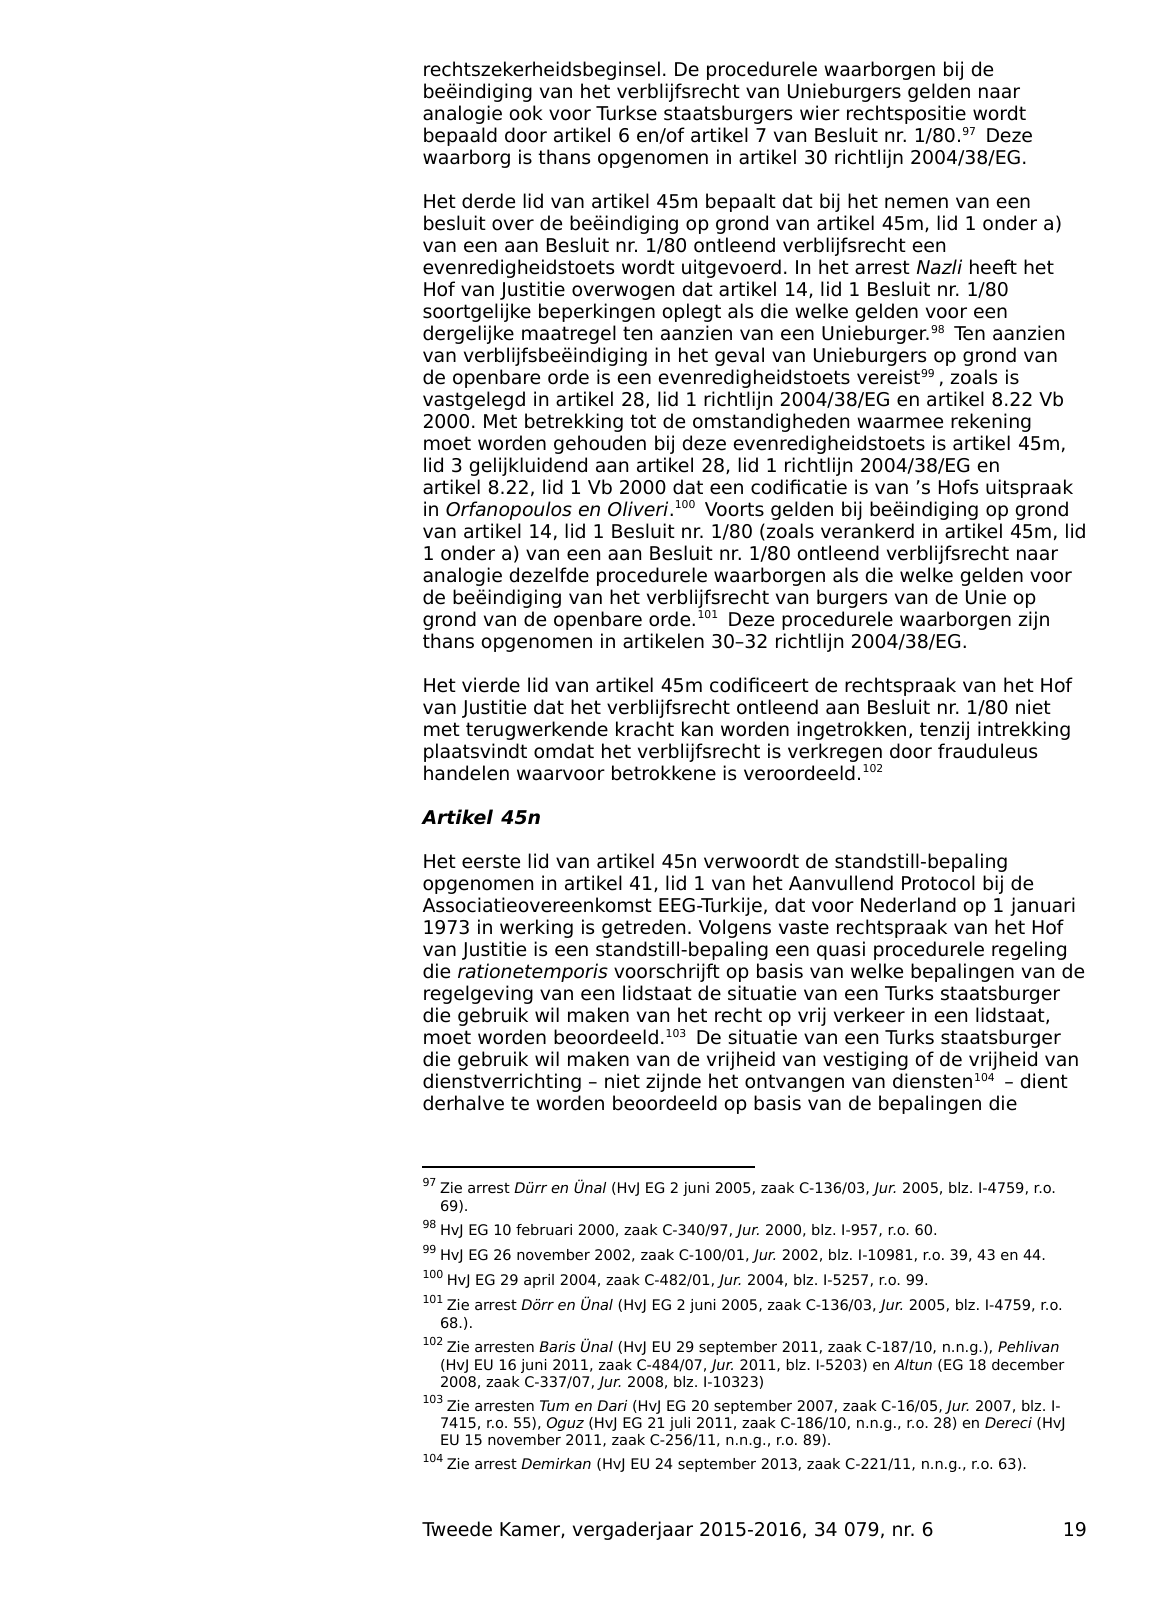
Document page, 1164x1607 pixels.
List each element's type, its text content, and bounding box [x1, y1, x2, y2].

text Het eerste lid van artikel 45n verwoordt de standstill-bepaling opgenomen in artikel 41, lid 1 van het Aanvullend Protocol bij de Associatieovereenkomst EEG-Turkije, dat voor Nederland op 1 januari 1973 in werking is getreden. Volgens vaste rechtspraak van het Hof van Justitie is een standstill-bepaling een quasi procedurele regeling die rationetemporis voorschrijft op basis van welke bepalingen van de regelgeving van een lidstaat de situatie van een Turks staatsburger die gebruik wil maken van het recht op vrij verkeer in een lidstaat, moet worden beoordeeld. De situatie van een Turks staatsburger die gebruik wil maken van de vrijheid van vestiging of de vrijheid van dienstverrichting – niet zijnde het ontvangen van diensten – dient derhalve te worden beoordeeld op basis van de bepalingen die [422, 851, 1087, 1115]
text Zie arrest Dürr en Ünal (HvJ EG 2 juni 2005, zaak C-136/03, Jur. 2005, blz. I-4759, r.o. 69). [422, 1176, 1087, 1215]
text rechtszekerheidsbeginsel. De procedurele waarborgen bij de beëindiging van het verblijfsrecht van Unieburgers gelden naar analogie ook voor Turkse staatsburgers wier rechtspositie wordt bepaald door artikel 6 en/of artikel 7 van Besluit nr. 1/80. Deze waarborg is thans opgenomen in artikel 30 richtlijn 2004/38/EG. [422, 59, 1087, 169]
text Zie arrest Demirkan (HvJ EU 24 september 2013, zaak C-221/11, n.n.g., r.o. 63). [422, 1452, 1087, 1474]
subtitle Artikel 45n [422, 807, 1087, 829]
text HvJ EG 26 november 2002, zaak C-100/01, Jur. 2002, blz. I-10981, r.o. 39, 43 en 44. [422, 1243, 1087, 1265]
text HvJ EG 29 april 2004, zaak C-482/01, Jur. 2004, blz. I-5257, r.o. 99. [422, 1268, 1087, 1290]
text Zie arresten Tum en Dari (HvJ EG 20 september 2007, zaak C-16/05, Jur. 2007, blz. I-7415, r.o. 55), Oguz (HvJ EG 21 juli 2011, zaak C-186/10, n.n.g., r.o. 28) en Dereci (HvJ EU 15 november 2011, zaak C-256/11, n.n.g., r.o. 89). [422, 1393, 1087, 1449]
text Zie arresten Baris Ünal (HvJ EU 29 september 2011, zaak C-187/10, n.n.g.), Pehlivan (HvJ EU 16 juni 2011, zaak C-484/07, Jur. 2011, blz. I-5203) en Altun (EG 18 december 2008, zaak C-337/07, Jur. 2008, blz. I-10323) [422, 1335, 1087, 1391]
text Het vierde lid van artikel 45m codificeert de rechtspraak van het Hof van Justitie dat het verblijfsrecht ontleend aan Besluit nr. 1/80 niet met terugwerkende kracht kan worden ingetrokken, tenzij intrekking plaatsvindt omdat het verblijfsrecht is verkregen door frauduleus handelen waarvoor betrokkene is veroordeeld. [422, 675, 1087, 785]
text HvJ EG 10 februari 2000, zaak C-340/97, Jur. 2000, blz. I-957, r.o. 60. [422, 1218, 1087, 1240]
text Het derde lid van artikel 45m bepaalt dat bij het nemen van een besluit over de beëindiging op grond van artikel 45m, lid 1 onder a) van een aan Besluit nr. 1/80 ontleend verblijfsrecht een evenredigheidstoets wordt uitgevoerd. In het arrest Nazli heeft het Hof van Justitie overwogen dat artikel 14, lid 1 Besluit nr. 1/80 soortgelijke beperkingen oplegt als die welke gelden voor een dergelijke maatregel ten aanzien van een Unieburger. Ten aanzien van verblijfsbeëindiging in het geval van Unieburgers op grond van de openbare orde is een evenredigheidstoets vereist, zoals is vastgelegd in artikel 28, lid 1 richtlijn 2004/38/EG en artikel 8.22 Vb 2000. Met betrekking tot de omstandigheden waarmee rekening moet worden gehouden bij deze evenredigheidstoets is artikel 45m, lid 3 gelijkluidend aan artikel 28, lid 1 richtlijn 2004/38/EG en artikel 8.22, lid 1 Vb 2000 dat een codificatie is van ’s Hofs uitspraak in Orfanopoulos en Oliveri. Voorts gelden bij beëindiging op grond van artikel 14, lid 1 Besluit nr. 1/80 (zoals verankerd in artikel 45m, lid 1 onder a) van een aan Besluit nr. 1/80 ontleend verblijfsrecht naar analogie dezelfde procedurele waarborgen als die welke gelden voor de beëindiging van het verblijfsrecht van burgers van de Unie op grond van de openbare orde. Deze procedurele waarborgen zijn thans opgenomen in artikelen 30–32 richtlijn 2004/38/EG. [422, 191, 1087, 653]
text Zie arrest Dörr en Ünal (HvJ EG 2 juni 2005, zaak C-136/03, Jur. 2005, blz. I-4759, r.o. 68.). [422, 1293, 1087, 1332]
